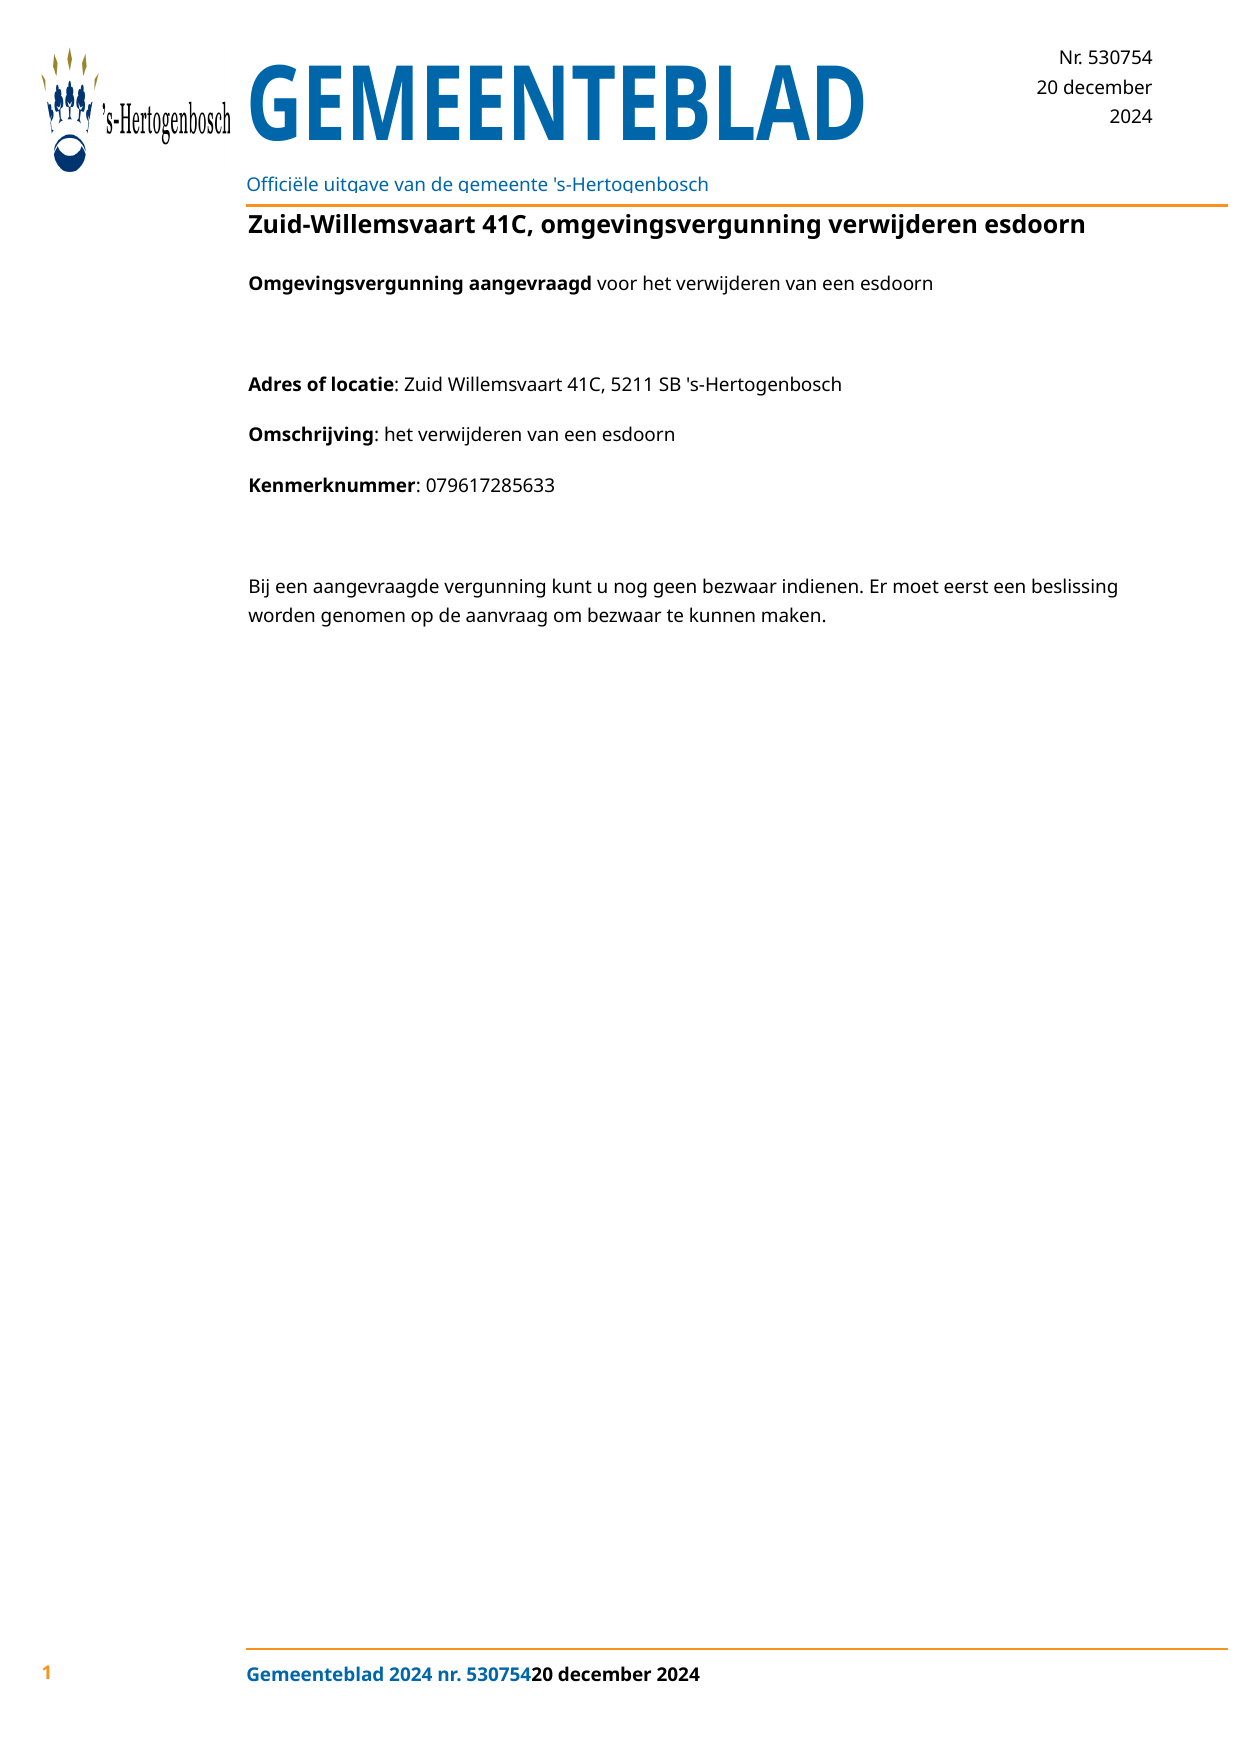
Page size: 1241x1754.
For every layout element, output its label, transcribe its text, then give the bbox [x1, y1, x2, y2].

text Zuid-Willemsvaart 41C, omgevingsvergunning verwijderen esdoorn [248, 207, 1152, 241]
text Omschrijving: het verwijderen van een esdoorn [248, 422, 1152, 447]
text Kenmerknummer: 079617285633 [248, 472, 1152, 498]
text Omgevingsvergunning aangevraagd voor het verwijderen van een esdoorn [248, 270, 1152, 296]
text Bij een aangevraagde vergunning kunt u nog geen bezwaar indienen. Er moet eerst een beslissing worden genomen op de aanvraag om bezwaar te kunnen maken. [248, 573, 1152, 628]
picture [41, 47, 231, 172]
text Adres of locatie: Zuid Willemsvaart 41C, 5211 SB 's-Hertogenbosch [248, 371, 1152, 397]
